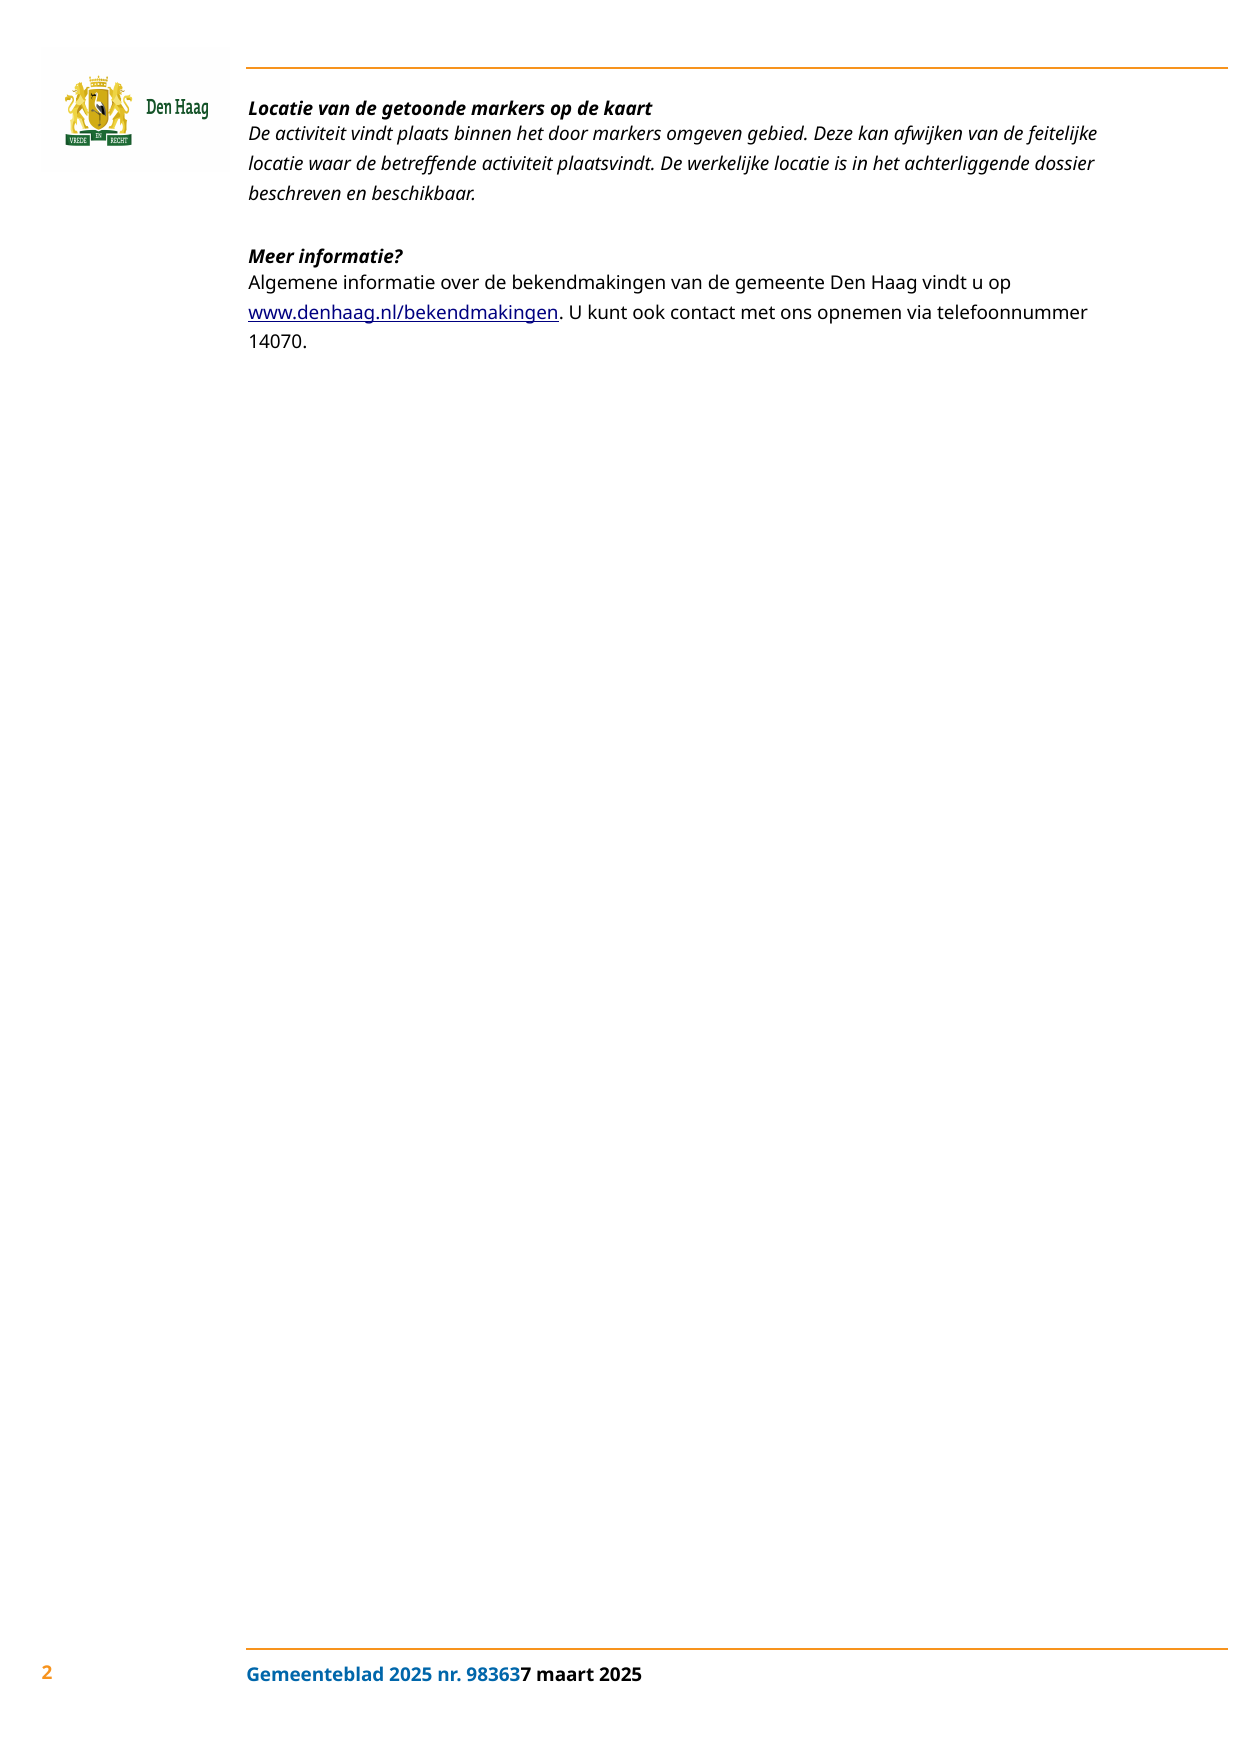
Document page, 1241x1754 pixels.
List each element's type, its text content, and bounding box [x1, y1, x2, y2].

text Locatie van de getoonde markers op de kaart [248, 95, 1152, 121]
text Meer informatie? [248, 244, 1152, 269]
picture [41, 47, 231, 172]
text De activiteit vindt plaats binnen het door markers omgeven gebied. Deze kan afwijken van de feitelijke locatie waar de betreffende activiteit plaatsvindt. De werkelijke locatie is in het achterliggende dossier beschreven en beschikbaar. [248, 121, 1152, 205]
text Algemene informatie over de bekendmakingen van de gemeente Den Haag vindt u op www.denhaag.nl/bekendmakingen. U kunt ook contact met ons opnemen via telefoonnummer 14070. [248, 269, 1152, 354]
